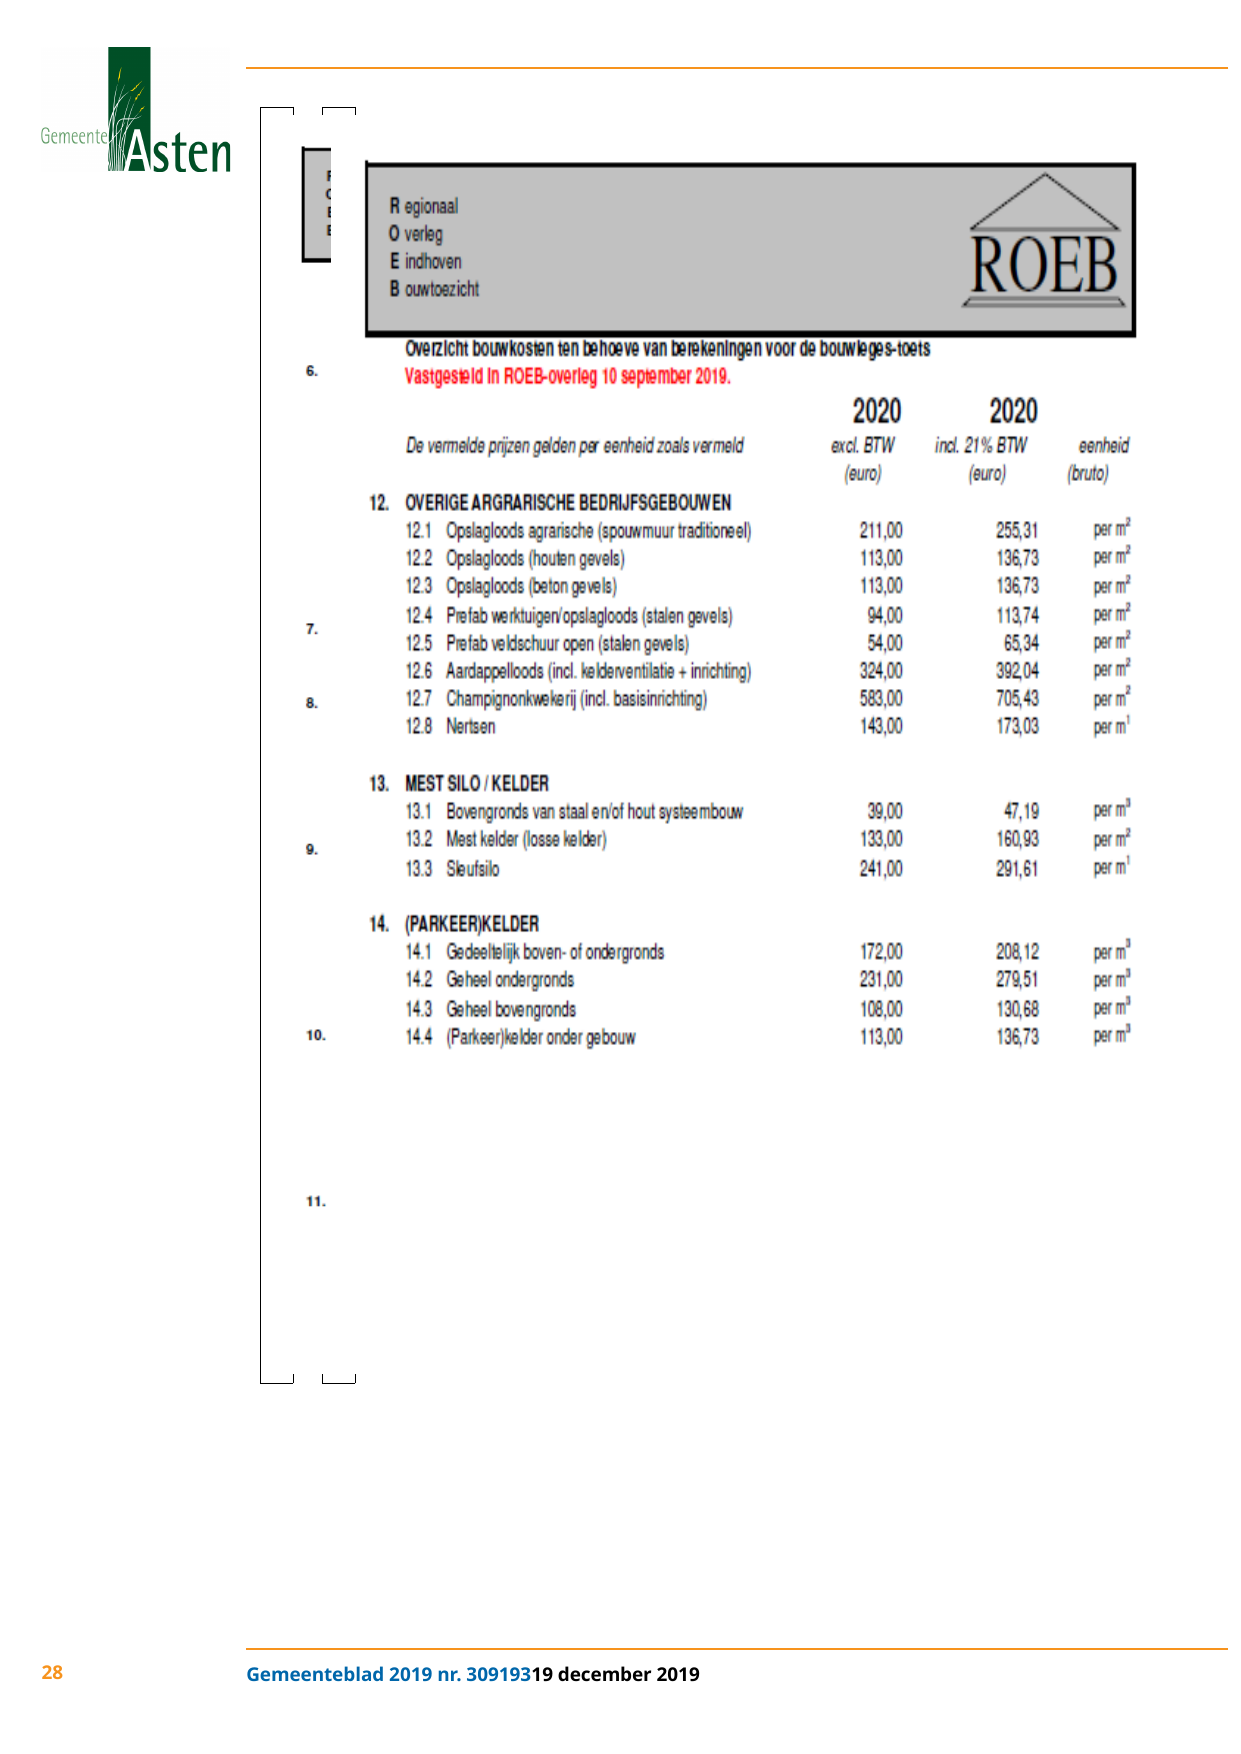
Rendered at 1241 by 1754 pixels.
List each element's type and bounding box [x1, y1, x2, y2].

picture [268, 115, 1235, 1374]
picture [41, 47, 231, 172]
